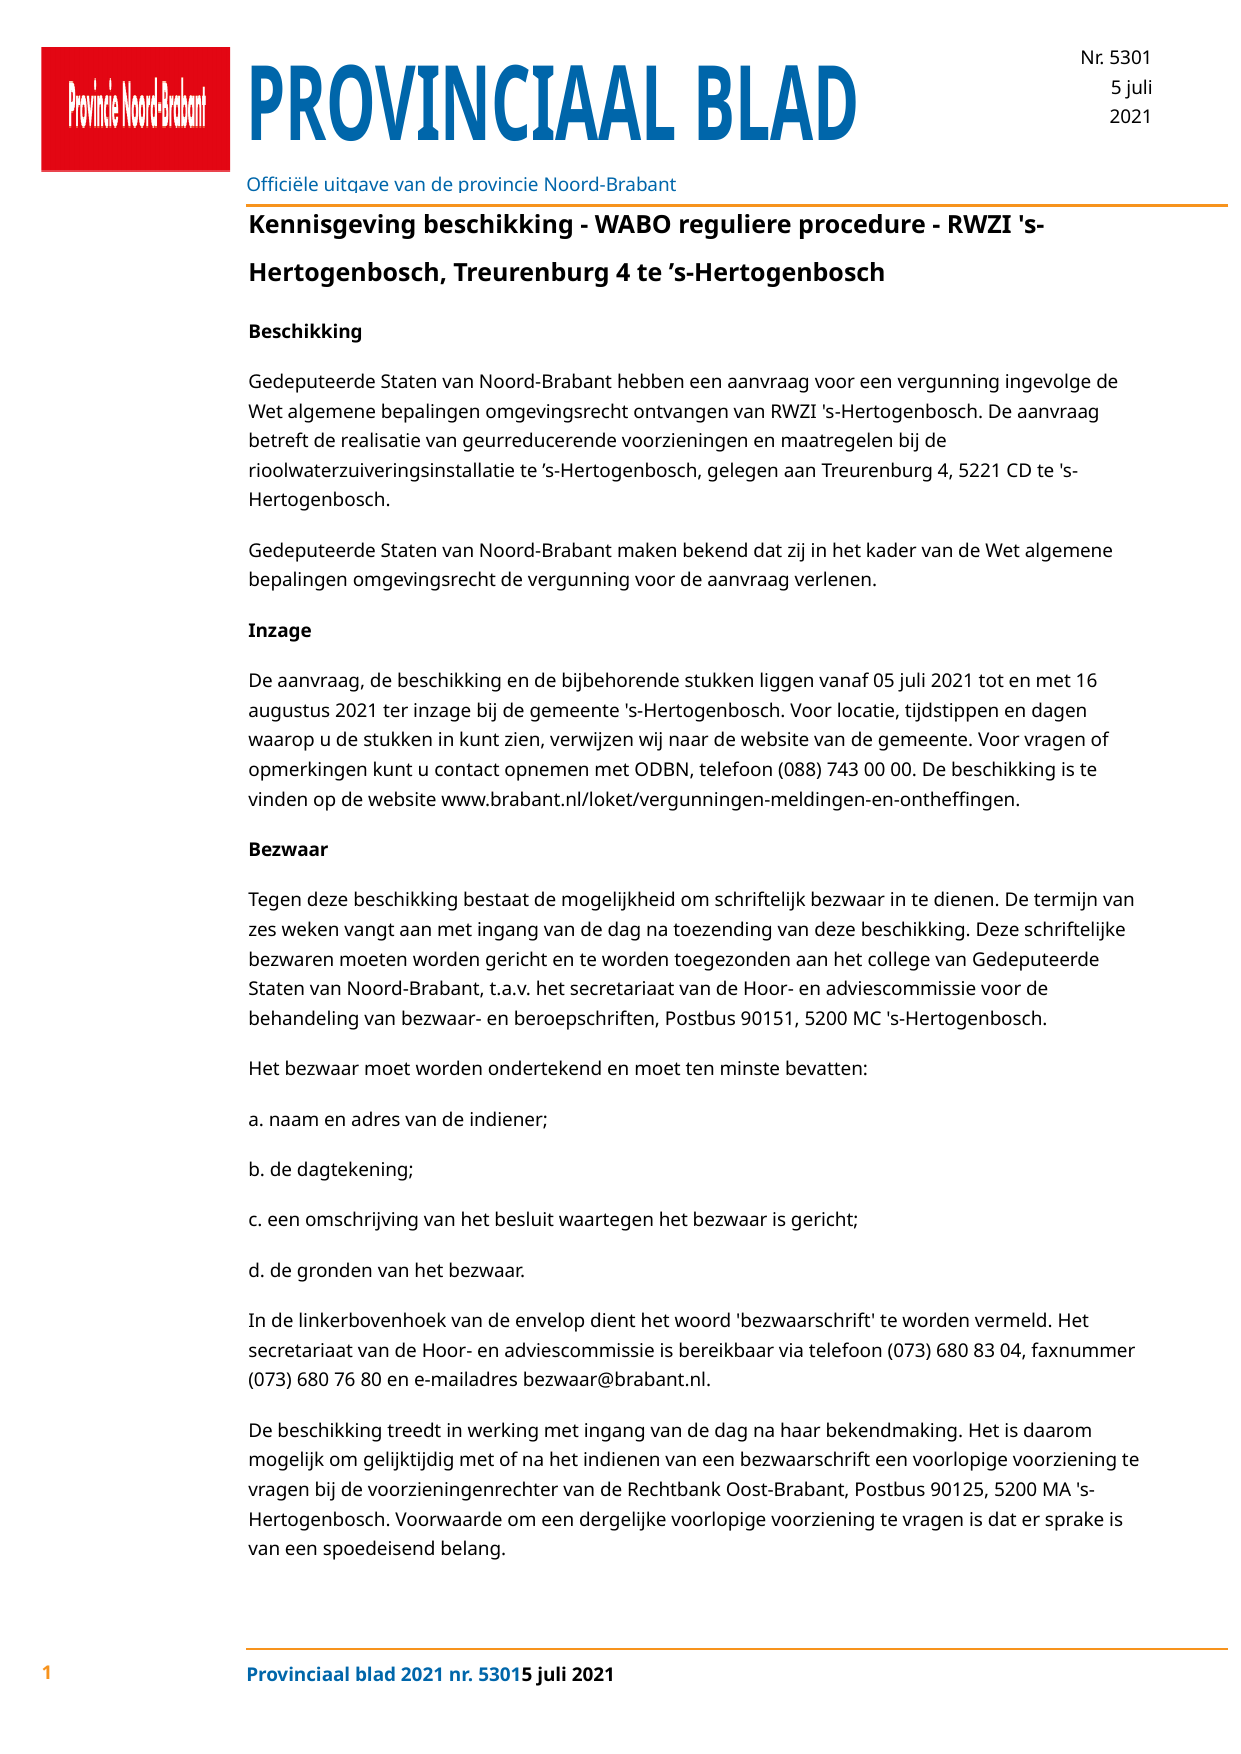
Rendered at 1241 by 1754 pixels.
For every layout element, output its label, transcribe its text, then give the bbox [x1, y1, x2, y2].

text Kennisgeving beschikking - WABO reguliere procedure - RWZI 's-Hertogenbosch, Treurenburg 4 te ’s-Hertogenbosch [248, 207, 1152, 288]
text c. een omschrijving van het besluit waartegen het bezwaar is gericht; [248, 1207, 1152, 1232]
text a. naam en adres van de indiener; [248, 1106, 1152, 1132]
text Bezwaar [248, 836, 1152, 862]
text b. de dagtekening; [248, 1156, 1152, 1182]
text Gedeputeerde Staten van Noord-Brabant hebben een aanvraag voor een vergunning ingevolge de Wet algemene bepalingen omgevingsrecht ontvangen van RWZI 's‑Hertogenbosch. De aanvraag betreft de realisatie van geurreducerende voorzieningen en maatregelen bij de rioolwaterzuiveringsinstallatie te ’s-Hertogenbosch, gelegen aan Treurenburg 4, 5221 CD te 's-Hertogenbosch. [248, 368, 1152, 512]
text In de linkerbovenhoek van de envelop dient het woord 'bezwaarschrift' te worden vermeld. Het secretariaat van de Hoor- en adviescommissie is bereikbaar via telefoon (073) 680 83 04, faxnummer (073) 680 76 80 en e-mailadres bezwaar@brabant.nl. [248, 1307, 1152, 1392]
text Gedeputeerde Staten van Noord-Brabant maken bekend dat zij in het kader van de Wet algemene bepalingen omgevingsrecht de vergunning voor de aanvraag verlenen. [248, 537, 1152, 592]
picture [41, 47, 231, 172]
text Tegen deze beschikking bestaat de mogelijkheid om schriftelijk bezwaar in te dienen. De termijn van zes weken vangt aan met ingang van de dag na toezending van deze beschikking. Deze schriftelijke bezwaren moeten worden gericht en te worden toegezonden aan het college van Gedeputeerde Staten van Noord-Brabant, t.a.v. het secretariaat van de Hoor- en adviescommissie voor de behandeling van bezwaar- en beroepschriften, Postbus 90151, 5200 MC 's-Hertogenbosch. [248, 887, 1152, 1031]
text De beschikking treedt in werking met ingang van de dag na haar bekendmaking. Het is daarom mogelijk om gelijktijdig met of na het indienen van een bezwaarschrift een voorlopige voorziening te vragen bij de voorzieningenrechter van de Rechtbank Oost-Brabant, Postbus 90125, 5200 MA 's-Hertogenbosch. Voorwaarde om een dergelijke voorlopige voorziening te vragen is dat er sprake is van een spoedeisend belang. [248, 1417, 1152, 1561]
text Inzage [248, 617, 1152, 643]
text d. de gronden van het bezwaar. [248, 1257, 1152, 1283]
text De aanvraag, de beschikking en de bijbehorende stukken liggen vanaf 05 juli 2021 tot en met 16 augustus 2021 ter inzage bij de gemeente 's-Hertogenbosch. Voor locatie, tijdstippen en dagen waarop u de stukken in kunt zien, verwijzen wij naar de website van de gemeente. Voor vragen of opmerkingen kunt u contact opnemen met ODBN, telefoon (088) 743 00 00. De beschikking is te vinden op de website www.brabant.nl/loket/vergunningen-meldingen-en-ontheffingen. [248, 667, 1152, 812]
text Beschikking [248, 318, 1152, 344]
text Het bezwaar moet worden ondertekend en moet ten minste bevatten: [248, 1055, 1152, 1081]
